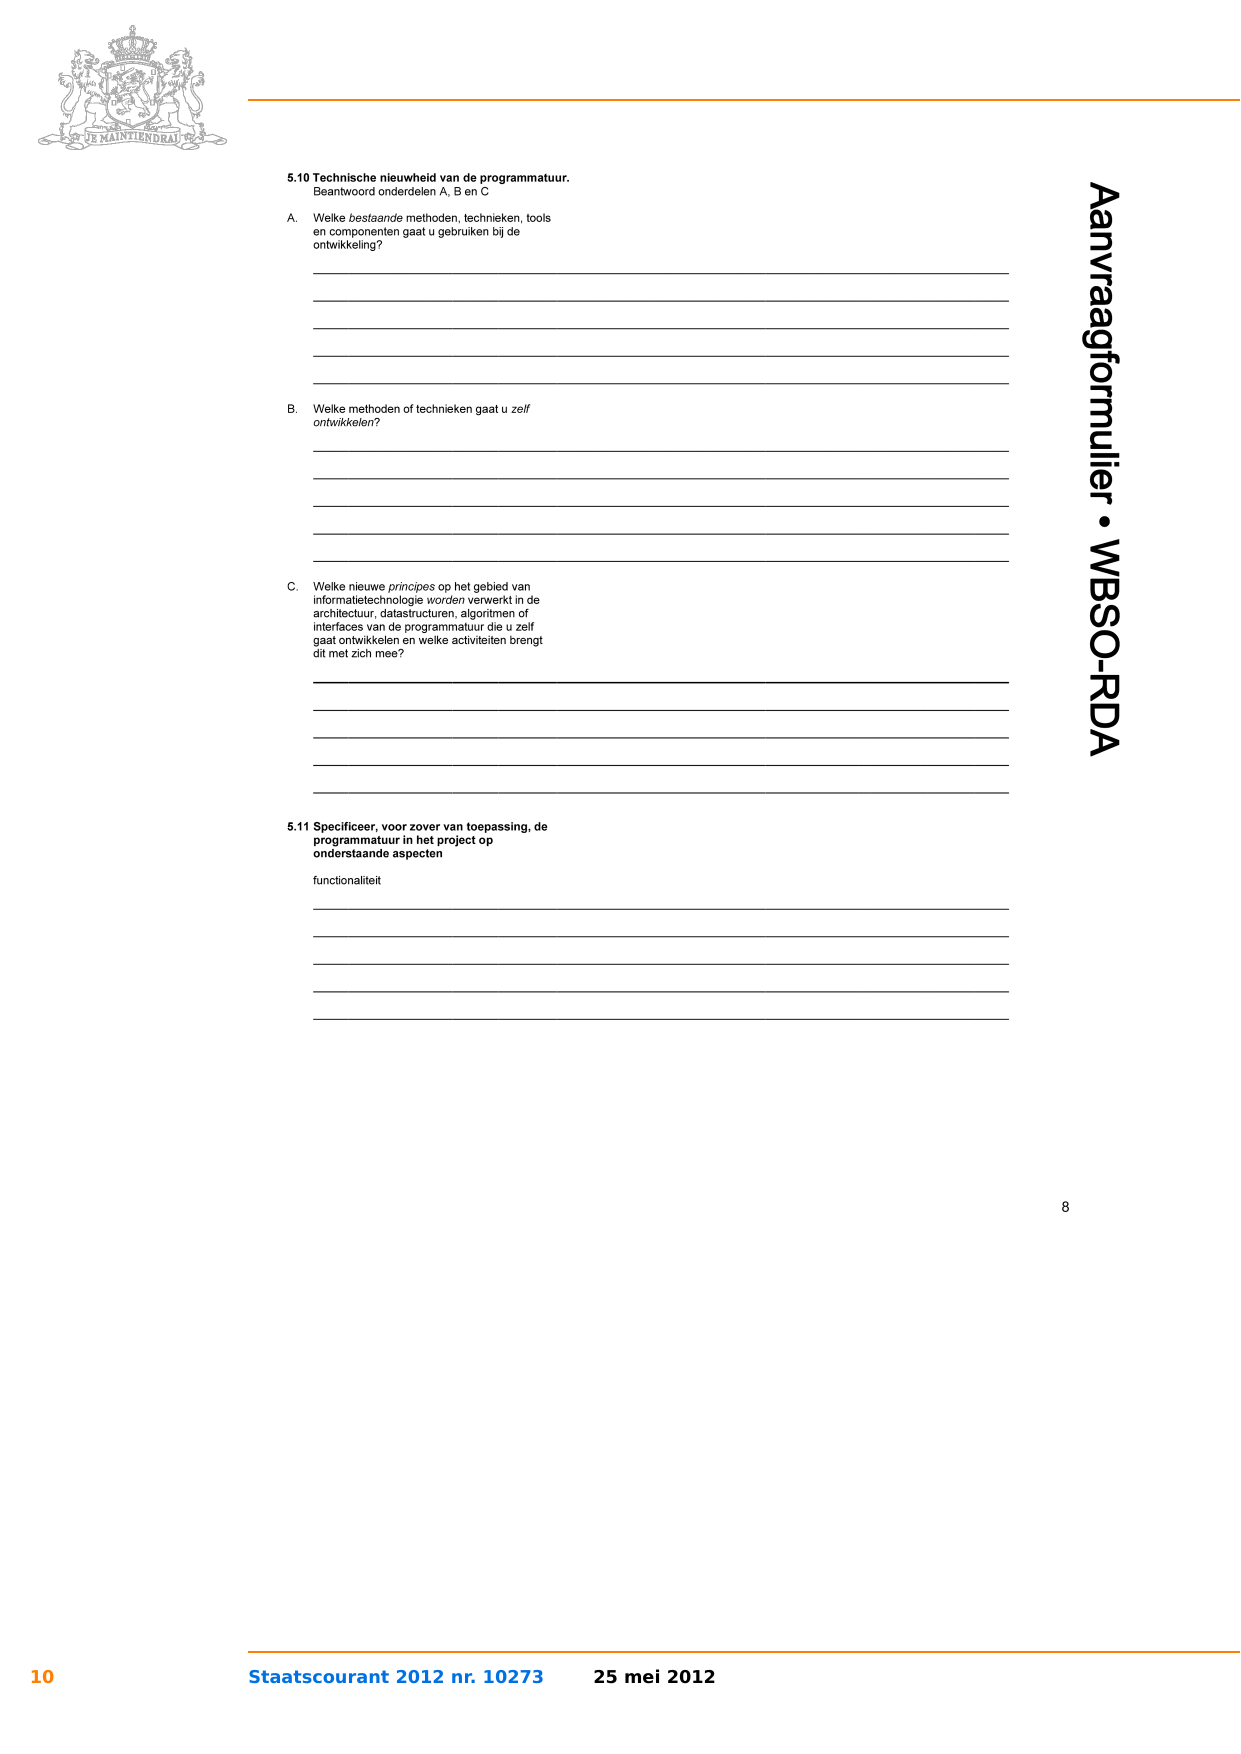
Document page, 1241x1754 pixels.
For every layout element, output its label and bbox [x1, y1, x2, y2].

text [248, 130, 1163, 1239]
picture [38, 25, 227, 150]
picture [248, 130, 1134, 1235]
